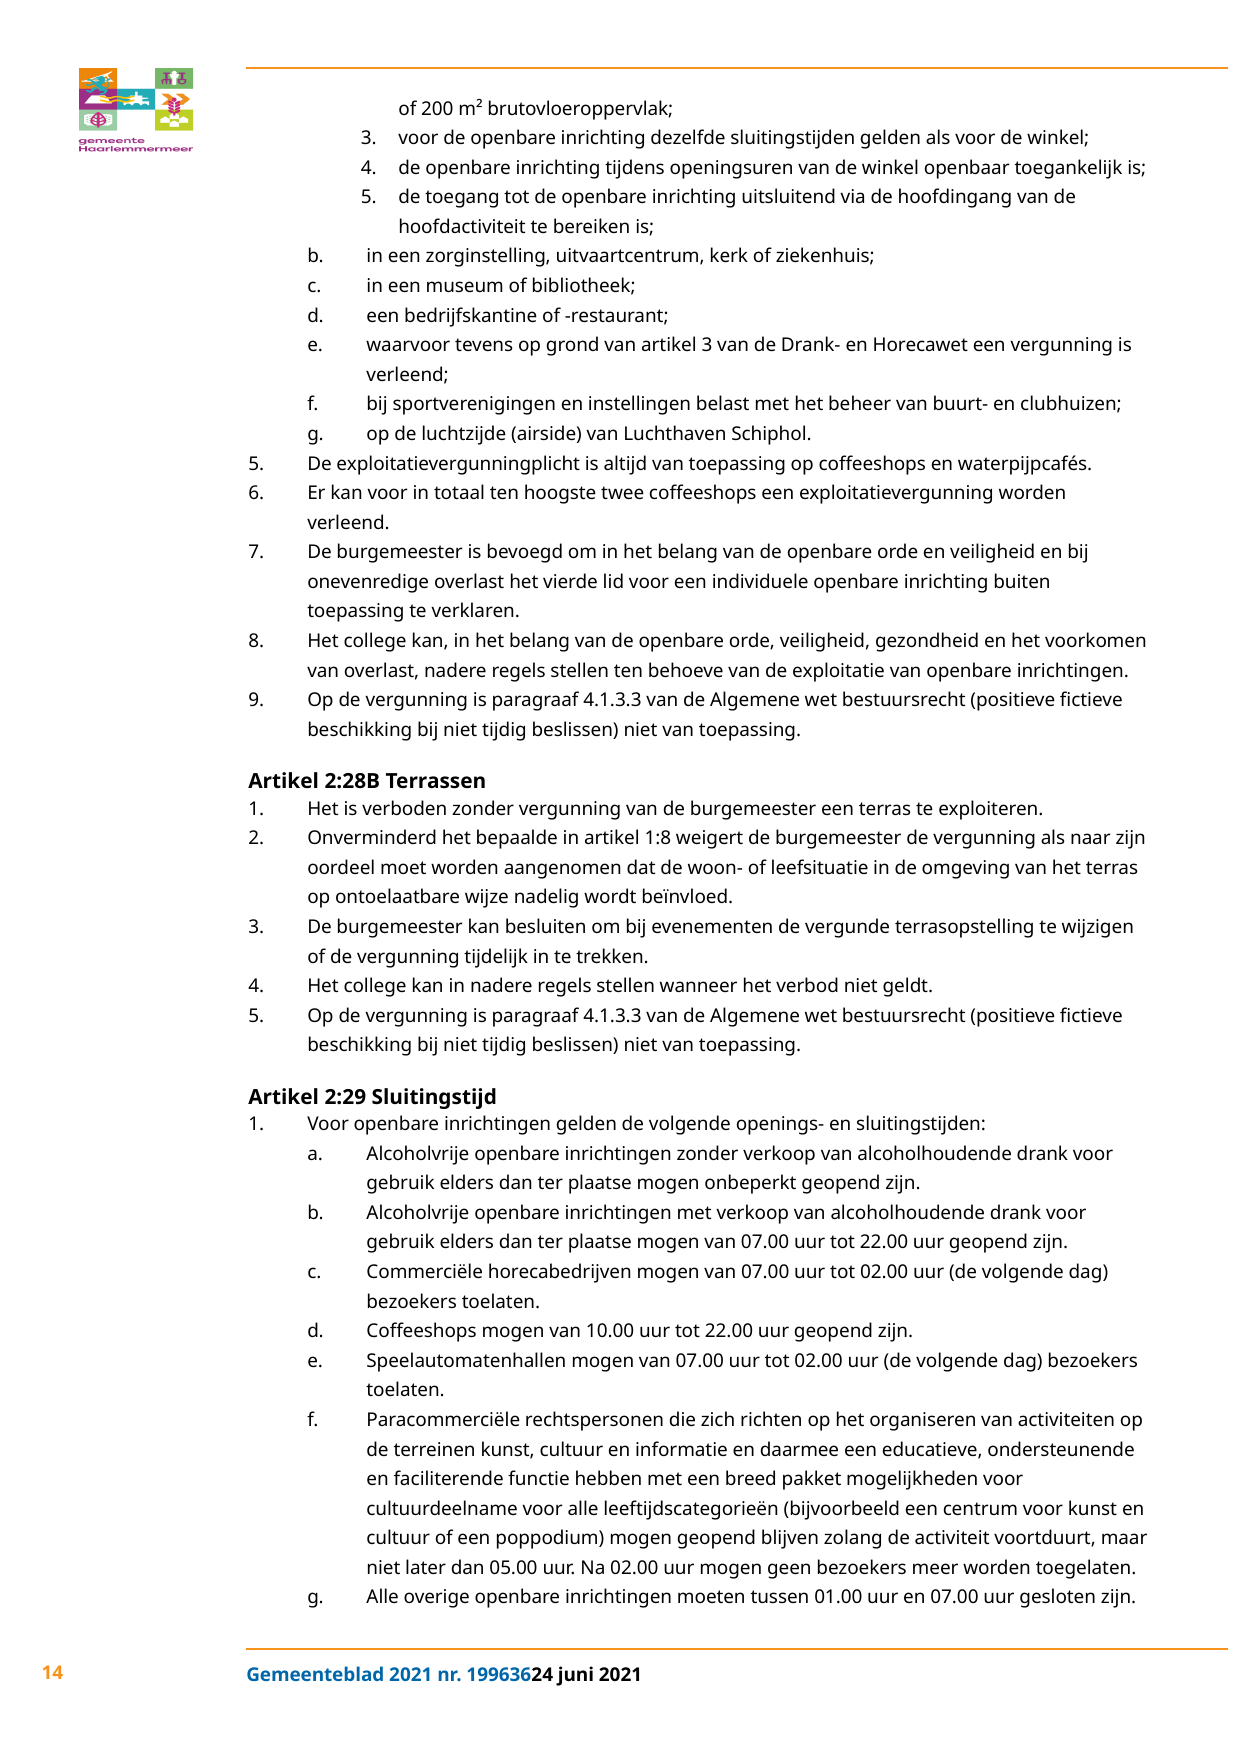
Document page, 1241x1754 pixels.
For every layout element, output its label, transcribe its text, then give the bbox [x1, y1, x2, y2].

list De burgemeester kan besluiten om bij evenementen de vergunde terrasopstelling te wijzigen of de vergunning tijdelijk in te trekken. [248, 913, 1152, 968]
list Er kan voor in totaal ten hoogste twee coffeeshops een exploitatievergunning worden verleend. [248, 479, 1152, 535]
list Op de vergunning is paragraaf 4.1.3.3 van de Algemene wet bestuursrecht (positieve fictieve beschikking bij niet tijdig beslissen) niet van toepassing. [248, 686, 1152, 742]
list Commerciële horecabedrijven mogen van 07.00 uur tot 02.00 uur (de volgende dag) bezoekers toelaten. [307, 1258, 1152, 1314]
list de toegang tot de openbare inrichting uitsluitend via de hoofdingang van de hoofdactiviteit te bereiken is; [361, 183, 1152, 239]
list Alle overige openbare inrichtingen moeten tussen 01.00 uur en 07.00 uur gesloten zijn. [307, 1584, 1152, 1609]
text Artikel 2:28B Terrassen [248, 766, 1152, 795]
list voor de openbare inrichting dezelfde sluitingstijden gelden als voor de winkel; [361, 124, 1152, 150]
list een bedrijfskantine of -restaurant; [307, 302, 1152, 328]
picture [41, 47, 231, 172]
list op de luchtzijde (airside) van Luchthaven Schiphol. [307, 420, 1152, 446]
list bij sportverenigingen en instellingen belast met het beheer van buurt- en clubhuizen; [307, 391, 1152, 416]
list waarvoor tevens op grond van artikel 3 van de Drank- en Horecawet een vergunning is verleend; [307, 331, 1152, 387]
list Het is verboden zonder vergunning van de burgemeester een terras te exploiteren. [248, 795, 1152, 821]
list de openbare inrichting tijdens openingsuren van de winkel openbaar toegankelijk is; [361, 154, 1152, 180]
list Speelautomatenhallen mogen van 07.00 uur tot 02.00 uur (de volgende dag) bezoekers toelaten. [307, 1347, 1152, 1402]
list Onverminderd het bepaalde in artikel 1:8 weigert de burgemeester de vergunning als naar zijn oordeel moet worden aangenomen dat de woon- of leefsituatie in de omgeving van het terras op ontoelaatbare wijze nadelig wordt beïnvloed. [248, 824, 1152, 909]
list of 200 m² brutovloeroppervlak; [361, 95, 1152, 121]
list Voor openbare inrichtingen gelden de volgende openings- en sluitingstijden: [248, 1110, 1152, 1136]
list Op de vergunning is paragraaf 4.1.3.3 van de Algemene wet bestuursrecht (positieve fictieve beschikking bij niet tijdig beslissen) niet van toepassing. [248, 1002, 1152, 1057]
list in een zorginstelling, uitvaartcentrum, kerk of ziekenhuis; [307, 243, 1152, 268]
text Artikel 2:29 Sluitingstijd [248, 1082, 1152, 1110]
list Alcoholvrije openbare inrichtingen met verkoop van alcoholhoudende drank voor gebruik elders dan ter plaatse mogen van 07.00 uur tot 22.00 uur geopend zijn. [307, 1199, 1152, 1254]
list Paracommerciële rechtspersonen die zich richten op het organiseren van activiteiten op de terreinen kunst, cultuur en informatie en daarmee een educatieve, ondersteunende en faciliterende functie hebben met een breed pakket mogelijkheden voor cultuurdeelname voor alle leeftijdscategorieën (bijvoorbeeld een centrum voor kunst en cultuur of een poppodium) mogen geopend blijven zolang de activiteit voortduurt, maar niet later dan 05.00 uur. Na 02.00 uur mogen geen bezoekers meer worden toegelaten. [307, 1406, 1152, 1580]
list De exploitatievergunningplicht is altijd van toepassing op coffeeshops en waterpijpcafés. [248, 450, 1152, 476]
list in een museum of bibliotheek; [307, 272, 1152, 298]
list De burgemeester is bevoegd om in het belang van de openbare orde en veiligheid en bij onevenredige overlast het vierde lid voor een individuele openbare inrichting buiten toepassing te verklaren. [248, 538, 1152, 623]
list Het college kan in nadere regels stellen wanneer het verbod niet geldt. [248, 972, 1152, 998]
list Het college kan, in het belang van de openbare orde, veiligheid, gezondheid en het voorkomen van overlast, nadere regels stellen ten behoeve van de exploitatie van openbare inrichtingen. [248, 627, 1152, 683]
list Alcoholvrije openbare inrichtingen zonder verkoop van alcoholhoudende drank voor gebruik elders dan ter plaatse mogen onbeperkt geopend zijn. [307, 1140, 1152, 1195]
list Coffeeshops mogen van 10.00 uur tot 22.00 uur geopend zijn. [307, 1317, 1152, 1343]
